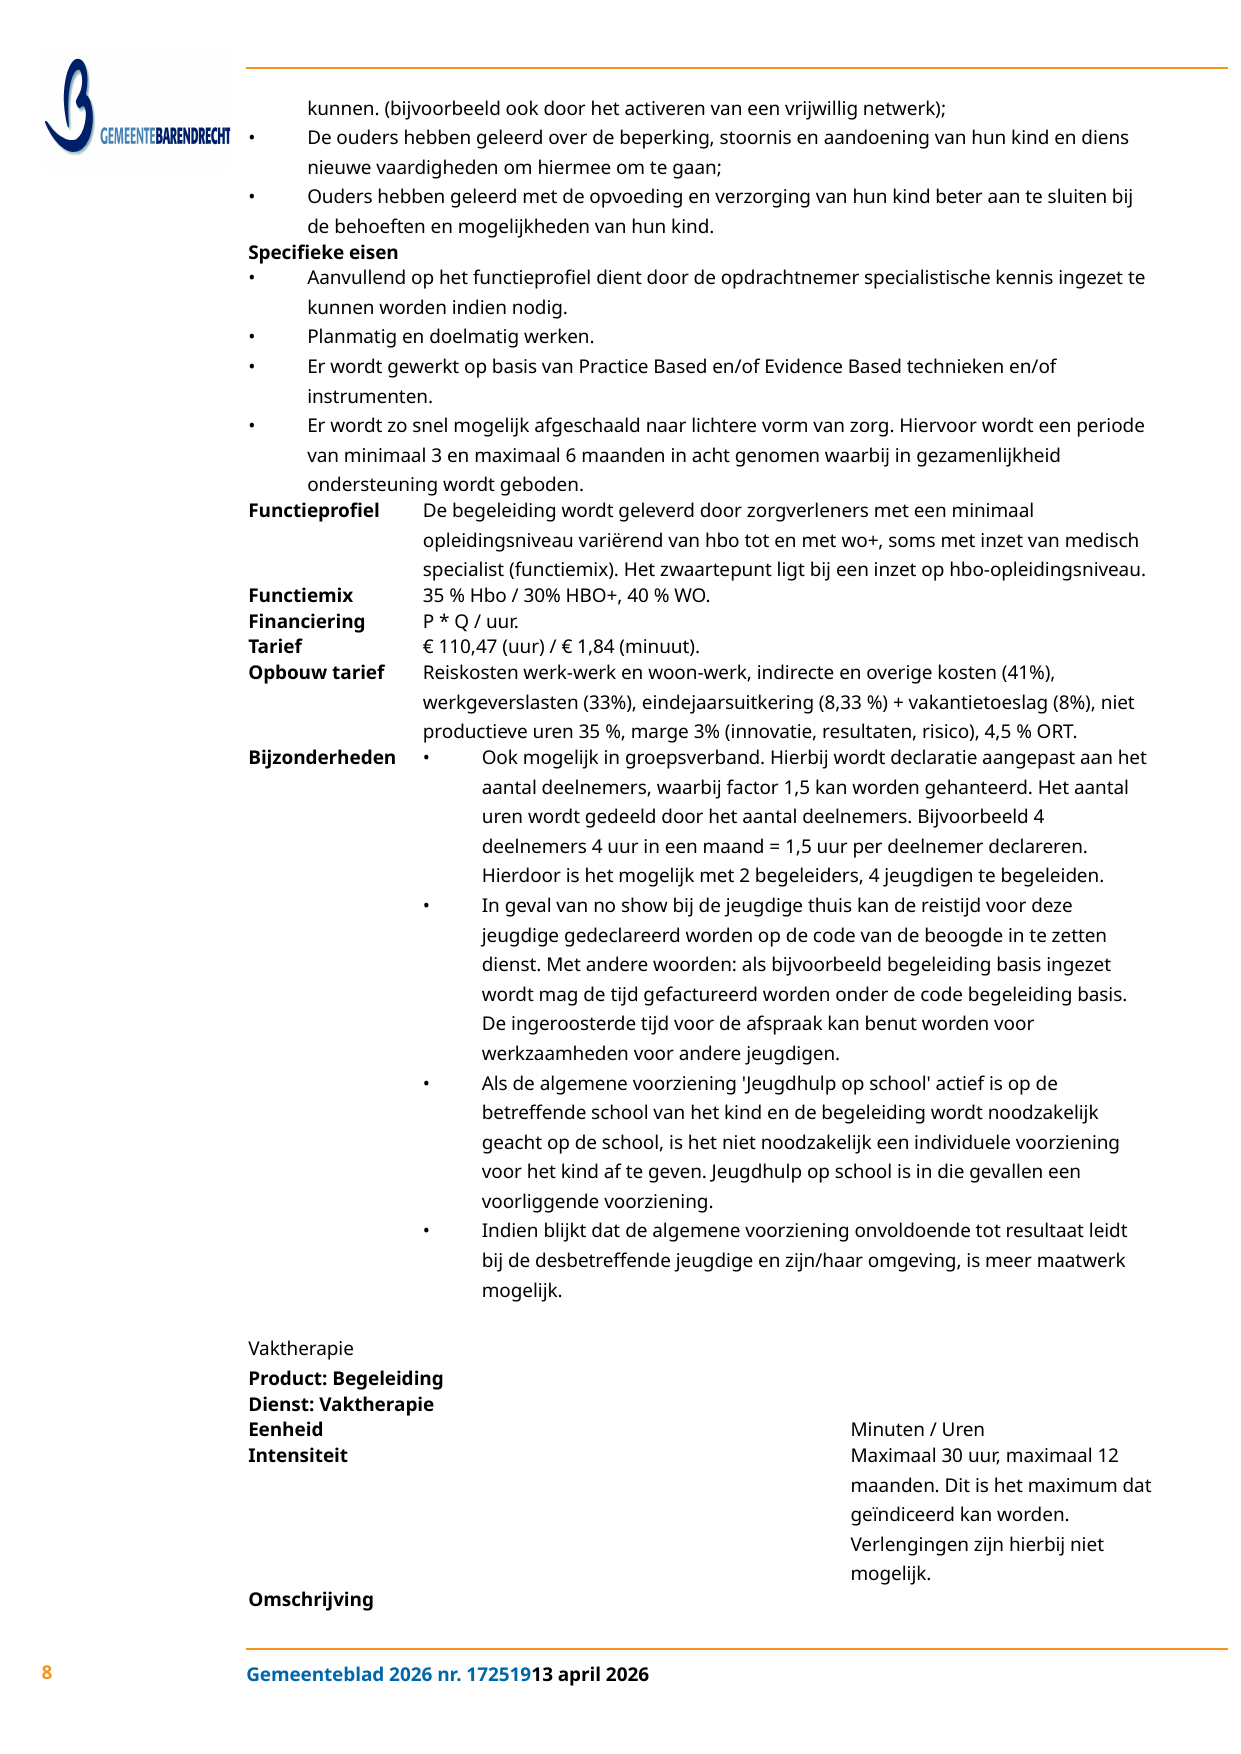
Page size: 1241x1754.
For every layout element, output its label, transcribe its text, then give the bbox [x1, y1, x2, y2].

table_cell Intensiteit [248, 1442, 850, 1586]
table_cell € 110,47 (uur) / € 1,84 (minuut). [423, 634, 1152, 659]
table_cell Maximaal 30 uur, maximaal 12 maanden. Dit is het maximum dat geïndiceerd kan worden. Verlengingen zijn hierbij niet mogelijk. [850, 1442, 1152, 1586]
table_cell Functieprofiel [248, 498, 423, 582]
table_cell De begeleiding wordt geleverd door zorgverleners met een minimaal opleidingsniveau variërend van hbo tot en met wo+, soms met inzet van medisch specialist (functiemix). Het zwaartepunt ligt bij een inzet op hbo-opleidingsniveau. [423, 498, 1152, 582]
table_cell Bijzonderheden [248, 744, 423, 1303]
table_header Product: Begeleiding [248, 1365, 1152, 1391]
text Vaktherapie [248, 1335, 1152, 1361]
table_cell Functiemix [248, 582, 423, 608]
table_cell Opbouw tarief [248, 660, 423, 744]
table_cell Aanvullend op het functieprofiel dient door de opdrachtnemer specialistische kennis ingezet te kunnen worden indien nodig. Planmatig en doelmatig werken. Er wordt gewerkt op basis van Practice Based en/of Evidence Based technieken en/of instrumenten. Er wordt zo snel mogelijk afgeschaald naar lichtere vorm van zorg. Hiervoor wordt een periode van minimaal 3 en maximaal 6 maanden in acht genomen waarbij in gezamenlijkheid ondersteuning wordt geboden. [248, 265, 1152, 497]
table_cell Tarief [248, 634, 423, 659]
table_cell 35 % Hbo / 30% HBO+, 40 % WO. [423, 582, 1152, 608]
table_cell kunnen. (bijvoorbeeld ook door het activeren van een vrijwillig netwerk); De ouders hebben geleerd over de beperking, stoornis en aandoening van hun kind en diens nieuwe vaardigheden om hiermee om te gaan; Ouders hebben geleerd met de opvoeding en verzorging van hun kind beter aan te sluiten bij de behoeften en mogelijkheden van hun kind. [248, 95, 1152, 239]
table_cell Minuten / Uren [850, 1417, 1152, 1442]
picture [41, 47, 231, 172]
table_cell P * Q / uur. [423, 608, 1152, 634]
table_cell Financiering [248, 608, 423, 634]
table_cell Specifieke eisen [248, 239, 1152, 264]
table_cell Omschrijving [248, 1586, 1152, 1612]
table_cell Dienst: Vaktherapie [248, 1391, 1152, 1417]
table_cell Reiskosten werk-werk en woon-werk, indirecte en overige kosten (41%), werkgeverslasten (33%), eindejaarsuitkering (8,33 %) + vakantietoeslag (8%), niet productieve uren 35 %, marge 3% (innovatie, resultaten, risico), 4,5 % ORT. [423, 660, 1152, 744]
table_cell Eenheid [248, 1417, 850, 1442]
table_cell Ook mogelijk in groepsverband. Hierbij wordt declaratie aangepast aan het aantal deelnemers, waarbij factor 1,5 kan worden gehanteerd. Het aantal uren wordt gedeeld door het aantal deelnemers. Bijvoorbeeld 4 deelnemers 4 uur in een maand = 1,5 uur per deelnemer declareren. Hierdoor is het mogelijk met 2 begeleiders, 4 jeugdigen te begeleiden. In geval van no show bij de jeugdige thuis kan de reistijd voor deze jeugdige gedeclareerd worden op de code van de beoogde in te zetten dienst. Met andere woorden: als bijvoorbeeld begeleiding basis ingezet wordt mag de tijd gefactureerd worden onder de code begeleiding basis. De ingeroosterde tijd voor de afspraak kan benut worden voor werkzaamheden voor andere jeugdigen. Als de algemene voorziening 'Jeugdhulp op school' actief is op de betreffende school van het kind en de begeleiding wordt noodzakelijk geacht op de school, is het niet noodzakelijk een individuele voorziening voor het kind af te geven. Jeugdhulp op school is in die gevallen een voorliggende voorziening. Indien blijkt dat de algemene voorziening onvoldoende tot resultaat leidt bij de desbetreffende jeugdige en zijn/haar omgeving, is meer maatwerk mogelijk. [423, 744, 1152, 1303]
